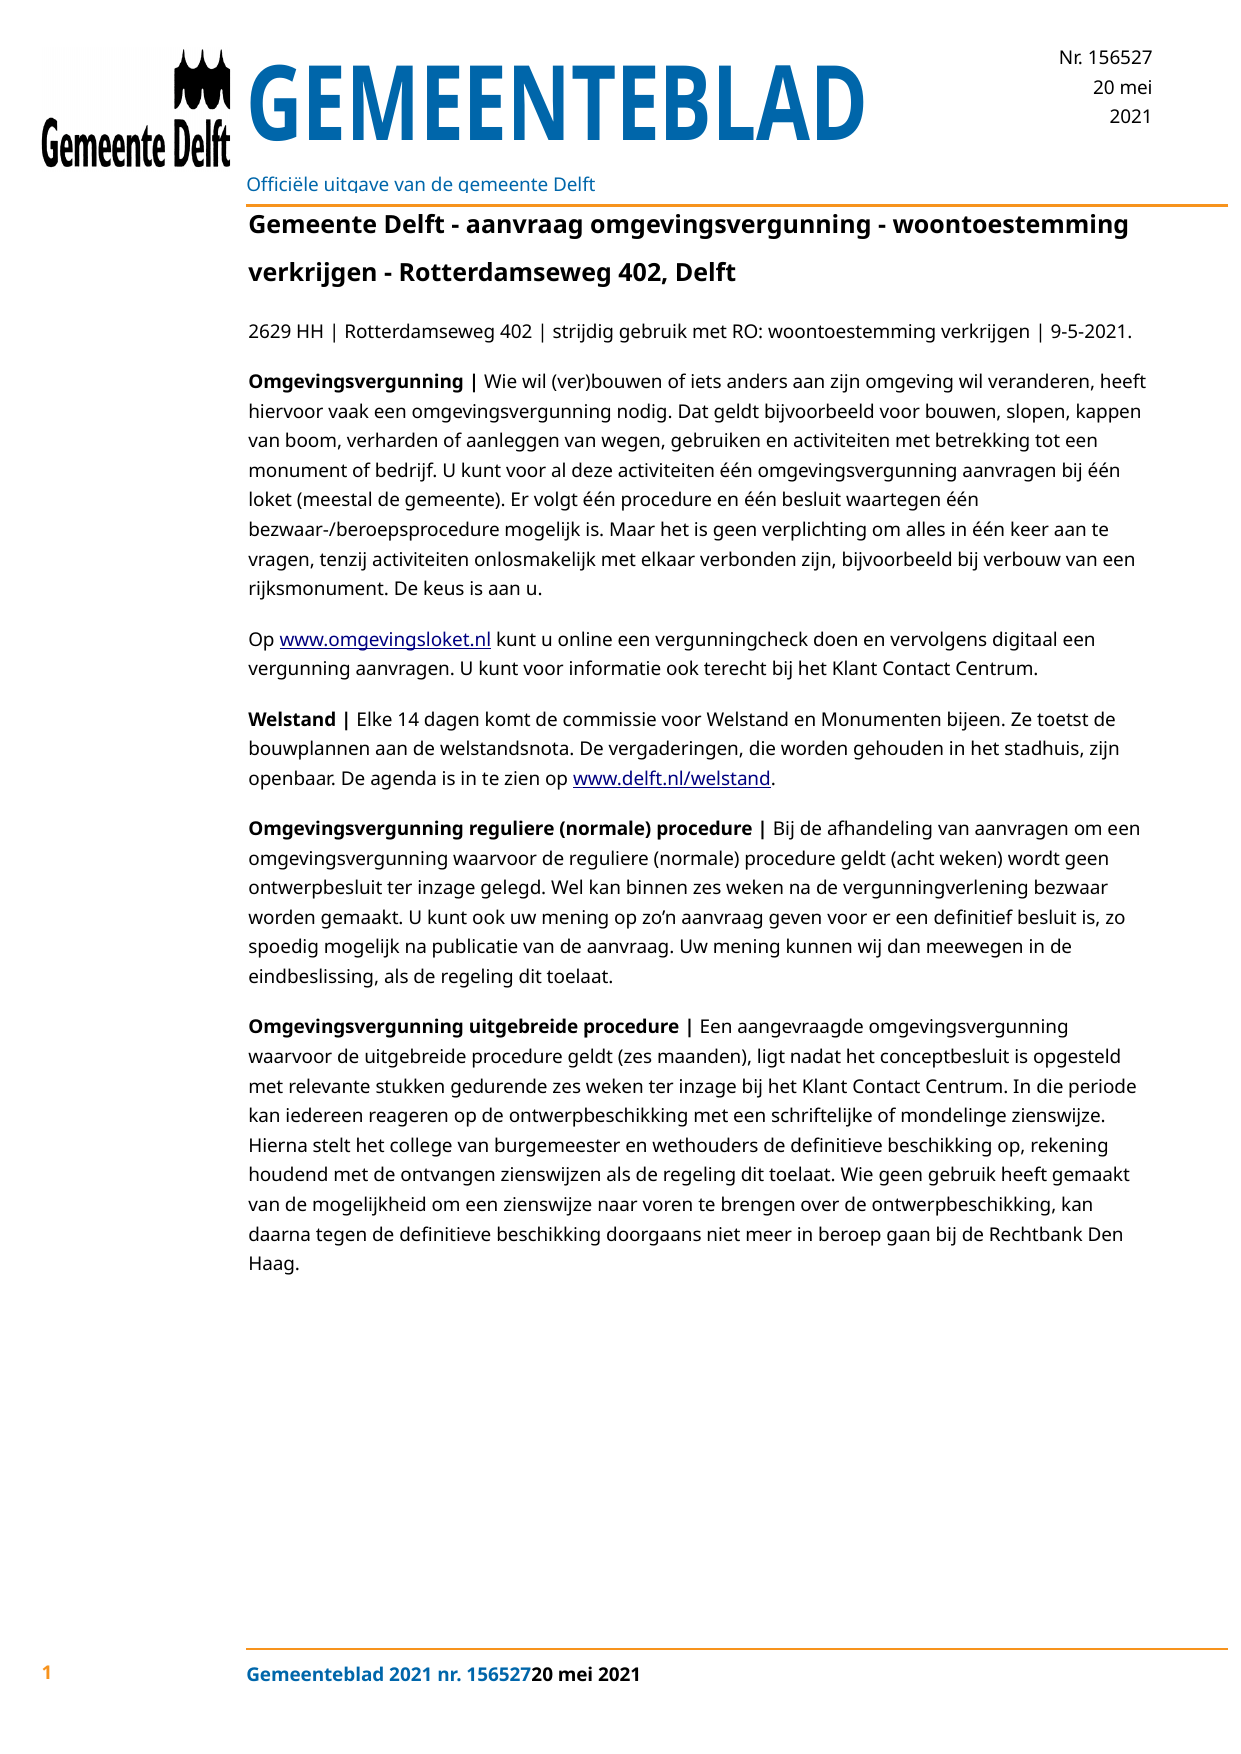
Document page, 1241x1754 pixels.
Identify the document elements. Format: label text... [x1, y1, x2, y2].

text 2629 HH | Rotterdamseweg 402 | strijdig gebruik met RO: woontoestemming verkrijgen | 9-5-2021. [248, 318, 1152, 344]
text Omgevingsvergunning uitgebreide procedure | Een aangevraagde omgevingsvergunning waarvoor de uitgebreide procedure geldt (zes maanden), ligt nadat het conceptbesluit is opgesteld met relevante stukken gedurende zes weken ter inzage bij het Klant Contact Centrum. In die periode kan iedereen reageren op de ontwerpbeschikking met een schriftelijke of mondelinge zienswijze. Hierna stelt het college van burgemeester en wethouders de definitieve beschikking op, rekening houdend met de ontvangen zienswijzen als de regeling dit toelaat. Wie geen gebruik heeft gemaakt van de mogelijkheid om een zienswijze naar voren te brengen over de ontwerpbeschikking, kan daarna tegen de definitieve beschikking doorgaans niet meer in beroep gaan bij de Rechtbank Den Haag. [248, 1014, 1152, 1276]
text Gemeente Delft - aanvraag omgevingsvergunning - woontoestemming verkrijgen - Rotterdamseweg 402, Delft [248, 207, 1152, 288]
text Omgevingsvergunning | Wie wil (ver)bouwen of iets anders aan zijn omgeving wil veranderen, heeft hiervoor vaak een omgevingsvergunning nodig. Dat geldt bijvoorbeeld voor bouwen, slopen, kappen van boom, verharden of aanleggen van wegen, gebruiken en activiteiten met betrekking tot een monument of bedrijf. U kunt voor al deze activiteiten één omgevingsvergunning aanvragen bij één loket (meestal de gemeente). Er volgt één procedure en één besluit waartegen één bezwaar-/beroepsprocedure mogelijk is. Maar het is geen verplichting om alles in één keer aan te vragen, tenzij activiteiten onlosmakelijk met elkaar verbonden zijn, bijvoorbeeld bij verbouw van een rijksmonument. De keus is aan u. [248, 368, 1152, 601]
text Welstand | Elke 14 dagen komt de commissie voor Welstand en Monumenten bijeen. Ze toetst de bouwplannen aan de welstandsnota. De vergaderingen, die worden gehouden in het stadhuis, zijn openbaar. De agenda is in te zien op www.delft.nl/welstand. [248, 706, 1152, 791]
text Op www.omgevingsloket.nl kunt u online een vergunningcheck doen en vervolgens digitaal een vergunning aanvragen. U kunt voor informatie ook terecht bij het Klant Contact Centrum. [248, 626, 1152, 681]
picture [41, 47, 231, 172]
text Omgevingsvergunning reguliere (normale) procedure | Bij de afhandeling van aanvragen om een omgevingsvergunning waarvoor de reguliere (normale) procedure geldt (acht weken) wordt geen ontwerpbesluit ter inzage gelegd. Wel kan binnen zes weken na de vergunningverlening bezwaar worden gemaakt. U kunt ook uw mening op zo’n aanvraag geven voor er een definitief besluit is, zo spoedig mogelijk na publicatie van de aanvraag. Uw mening kunnen wij dan meewegen in de eindbeslissing, als de regeling dit toelaat. [248, 815, 1152, 989]
